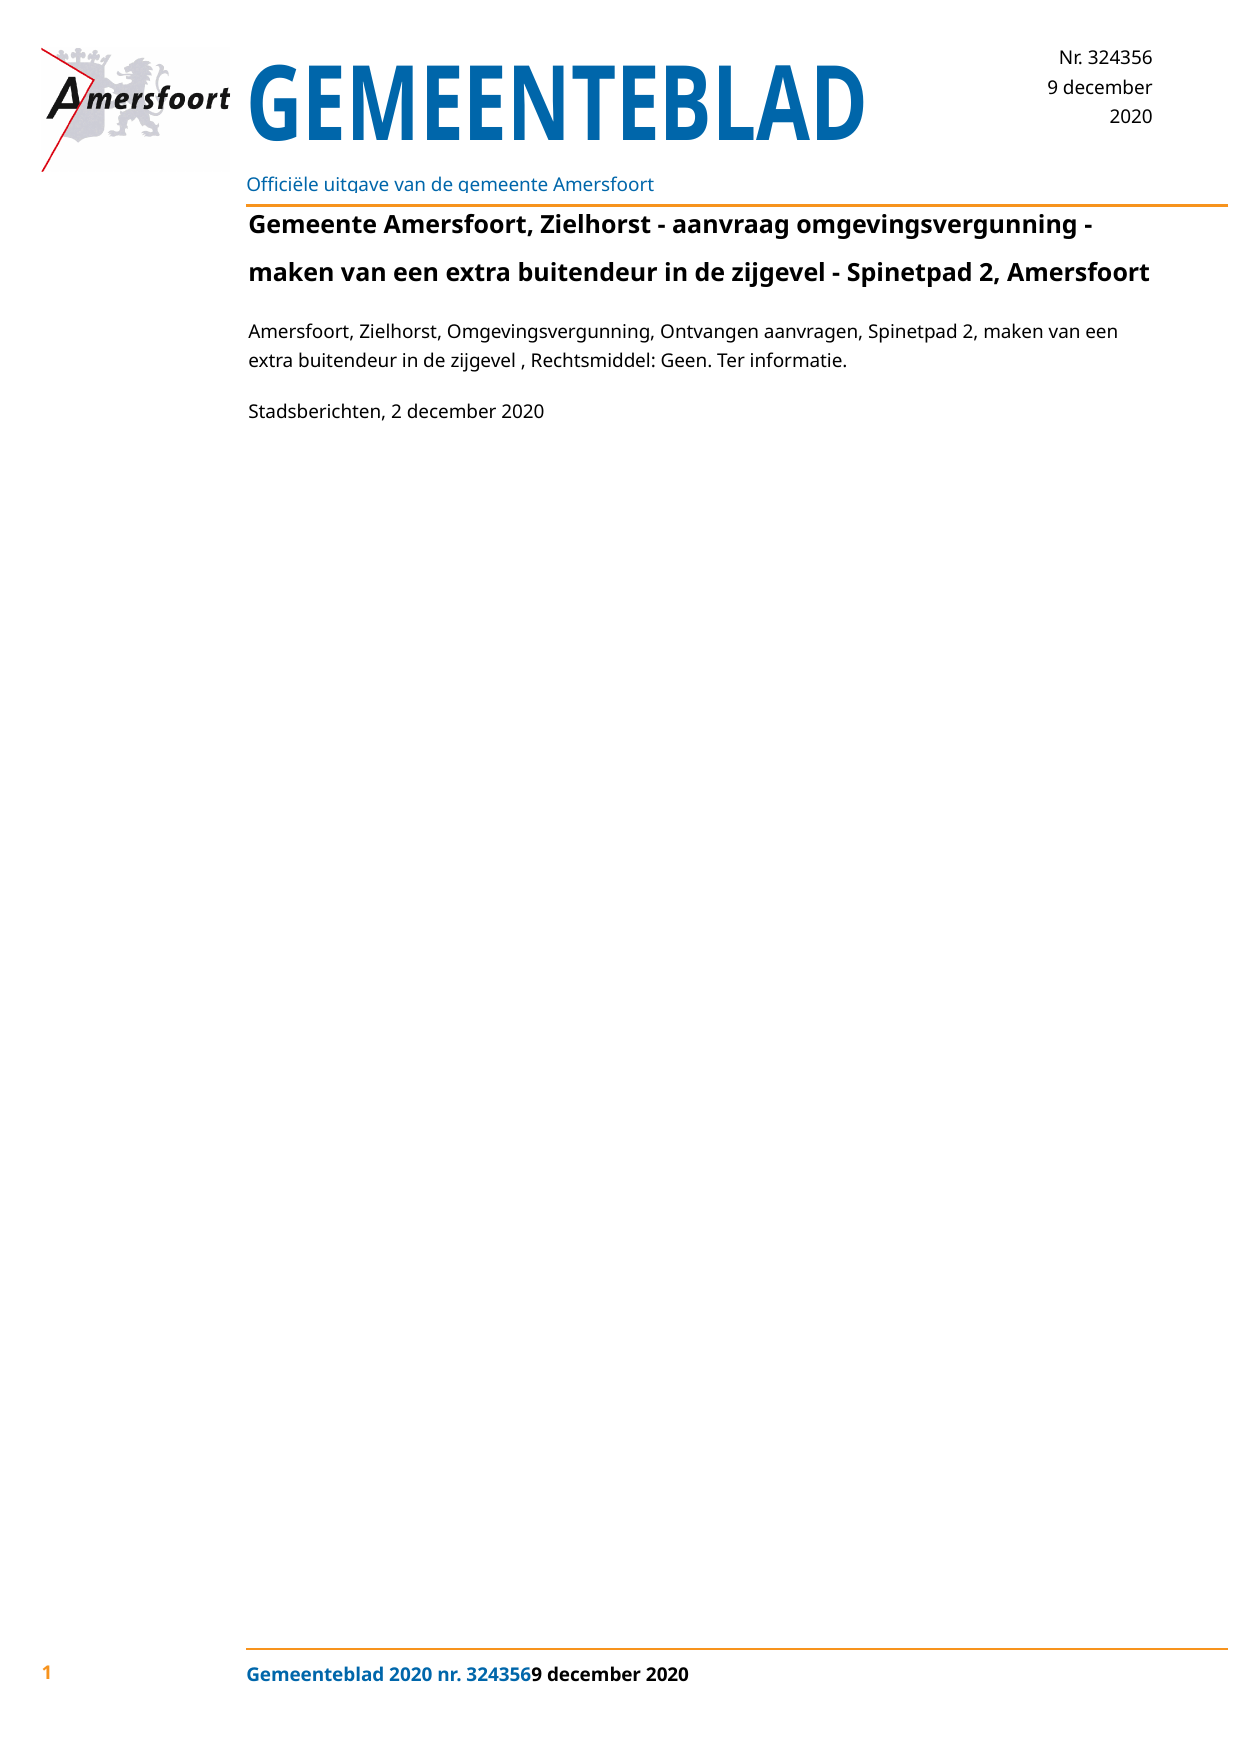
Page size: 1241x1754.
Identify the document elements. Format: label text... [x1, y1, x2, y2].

text Gemeente Amersfoort, Zielhorst - aanvraag omgevingsvergunning - maken van een extra buitendeur in de zijgevel - Spinetpad 2, Amersfoort [248, 207, 1152, 288]
text Amersfoort, Zielhorst, Omgevingsvergunning, Ontvangen aanvragen, Spinetpad 2, maken van een extra buitendeur in de zijgevel , Rechtsmiddel: Geen. Ter informatie. [248, 318, 1152, 373]
picture [41, 47, 231, 172]
text Stadsberichten, 2 december 2020 [248, 398, 1152, 424]
